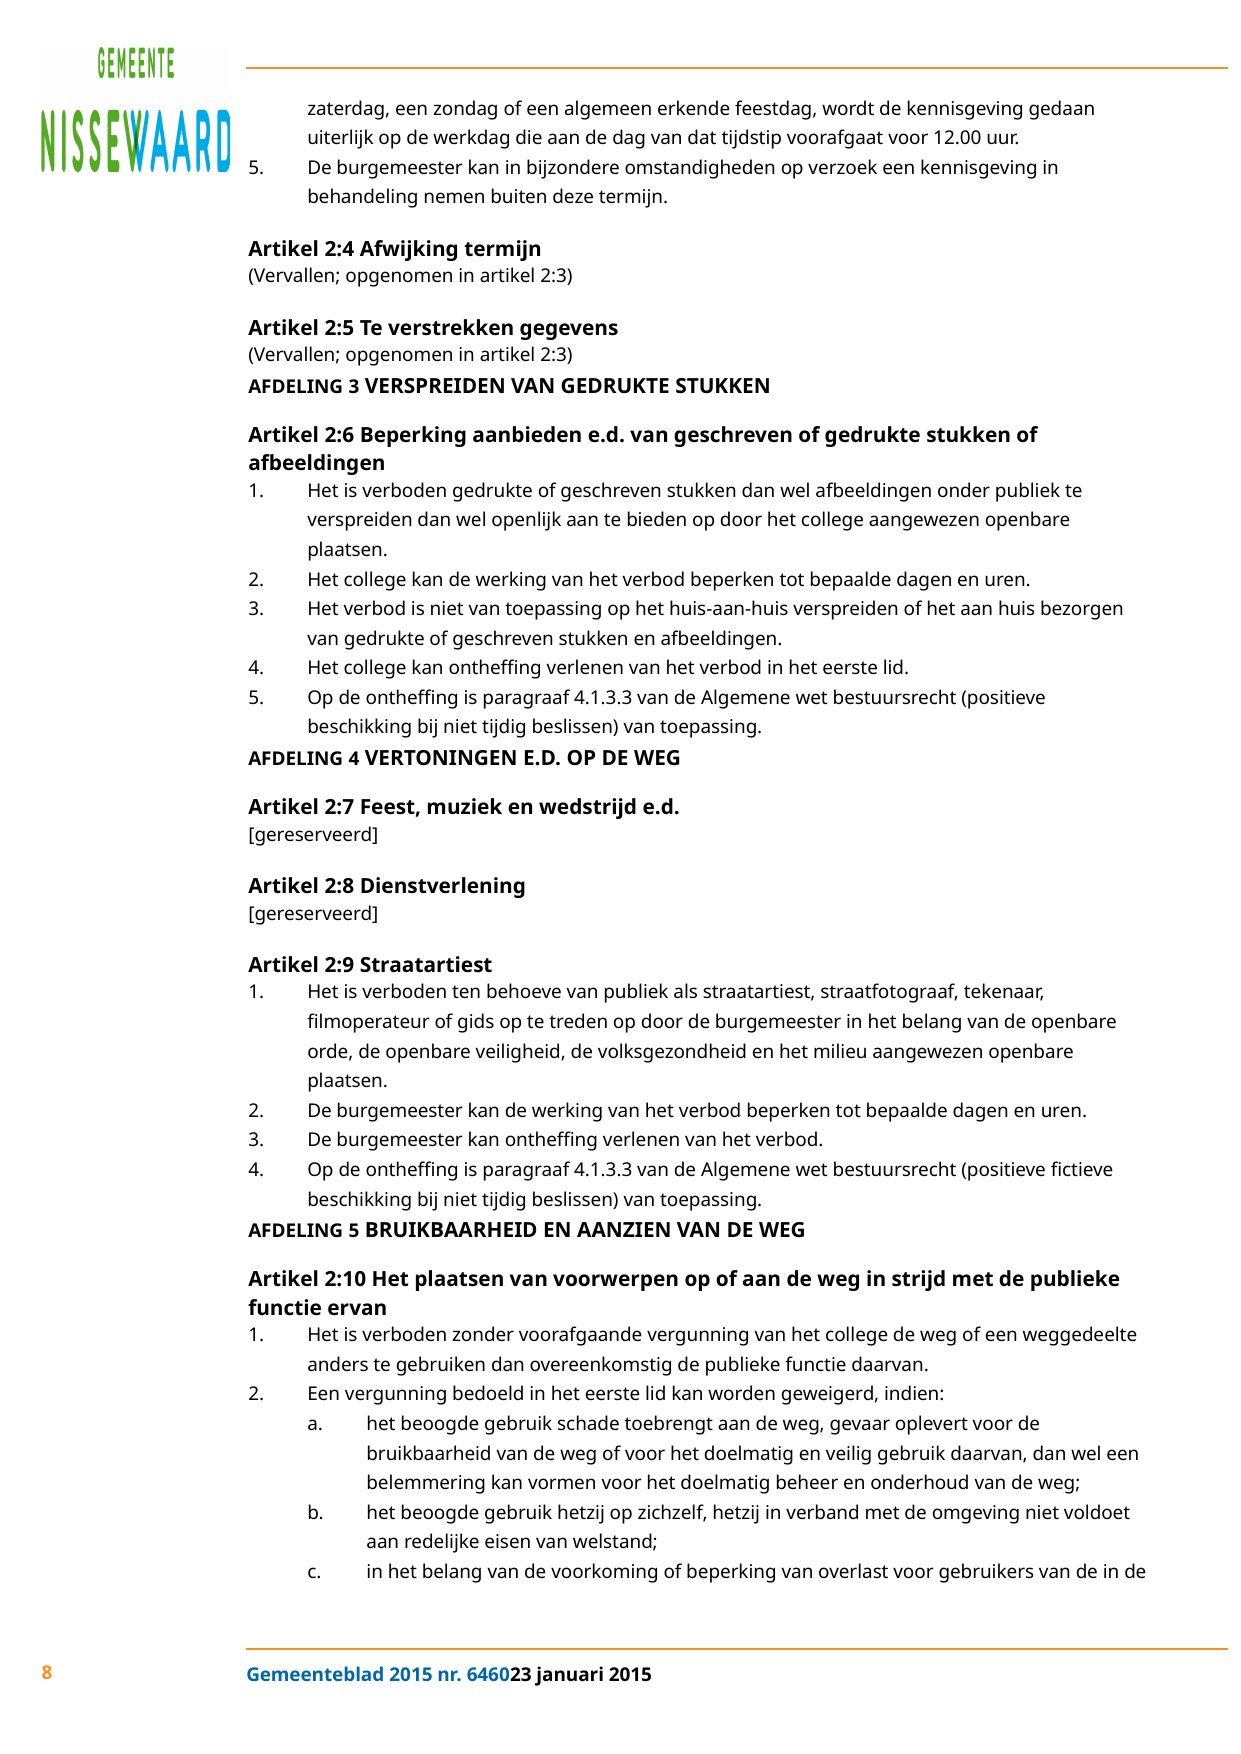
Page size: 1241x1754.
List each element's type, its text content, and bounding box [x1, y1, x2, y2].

picture [200, 151, 206, 172]
list Het college kan de werking van het verbod beperken tot bepaalde dagen en uren. [248, 566, 1152, 591]
text Artikel 2:8 Dienstverlening [248, 871, 1152, 900]
list Het is verboden ten behoeve van publiek als straatartiest, straatfotograaf, tekenaar, filmoperateur of gids op te treden op door de burgemeester in het belang van de openbare orde, de openbare veiligheid, de volksgezondheid en het milieu aangewezen openbare plaatsen. [248, 979, 1152, 1093]
text Artikel 2:6 Beperking aanbieden e.d. van geschreven of gedrukte stukken of afbeeldingen [248, 420, 1152, 477]
list zaterdag, een zondag of een algemeen erkende feestdag, wordt de kennisgeving gedaan uiterlijk op de werkdag die aan de dag van dat tijdstip voorafgaat voor 12.00 uur. [248, 95, 1152, 150]
picture [154, 157, 165, 172]
list Een vergunning bedoeld in het eerste lid kan worden geweigerd, indien: [248, 1381, 1152, 1406]
list het beoogde gebruik hetzij op zichzelf, hetzij in verband met de omgeving niet voldoet aan redelijke eisen van welstand; [307, 1499, 1152, 1554]
picture [41, 47, 231, 172]
text [gereserveerd] [248, 821, 1152, 847]
picture [201, 122, 206, 138]
picture [176, 157, 187, 172]
list Op de ontheffing is paragraaf 4.1.3.3 van de Algemene wet bestuursrecht (positieve fictieve beschikking bij niet tijdig beslissen) van toepassing. [248, 1156, 1152, 1211]
list De burgemeester kan de werking van het verbod beperken tot bepaalde dagen en uren. [248, 1097, 1152, 1123]
text AFDELING 3 VERSPREIDEN VAN GEDRUKTE STUKKEN [248, 371, 1152, 399]
list Het is verboden zonder voorafgaande vergunning van het college de weg of een weggedeelte anders te gebruiken dan overeenkomstig de publieke functie daarvan. [248, 1321, 1152, 1377]
text Artikel 2:4 Afwijking termijn [248, 234, 1152, 262]
text Artikel 2:7 Feest, muziek en wedstrijd e.d. [248, 792, 1152, 821]
text AFDELING 5 BRUIKBAARHEID EN AANZIEN VAN DE WEG [248, 1215, 1152, 1244]
list het beoogde gebruik schade toebrengt aan de weg, gevaar oplevert voor de bruikbaarheid van de weg of voor het doelmatig en veilig gebruik daarvan, dan wel een belemmering kan vormen voor het doelmatig beheer en onderhoud van de weg; [307, 1410, 1152, 1495]
text (Vervallen; opgenomen in artikel 2:3) [248, 341, 1152, 367]
text AFDELING 4 VERTONINGEN E.D. OP DE WEG [248, 743, 1152, 772]
text Artikel 2:9 Straatartiest [248, 950, 1152, 979]
text [gereserveerd] [248, 900, 1152, 926]
list Op de ontheffing is paragraaf 4.1.3.3 van de Algemene wet bestuursrecht (positieve beschikking bij niet tijdig beslissen) van toepassing. [248, 684, 1152, 739]
text (Vervallen; opgenomen in artikel 2:3) [248, 262, 1152, 288]
list in het belang van de voorkoming of beperking van overlast voor gebruikers van de in de [307, 1558, 1152, 1584]
list Het is verboden gedrukte of geschreven stukken dan wel afbeeldingen onder publiek te verspreiden dan wel openlijk aan te bieden op door het college aangewezen openbare plaatsen. [248, 477, 1152, 562]
list Het college kan ontheffing verlenen van het verbod in het eerste lid. [248, 654, 1152, 680]
text Artikel 2:5 Te verstrekken gegevens [248, 313, 1152, 341]
picture [222, 122, 227, 160]
text Artikel 2:10 Het plaatsen van voorwerpen op of aan de weg in strijd met de publieke functie ervan [248, 1264, 1152, 1321]
list De burgemeester kan in bijzondere omstandigheden op verzoek een kennisgeving in behandeling nemen buiten deze termijn. [248, 154, 1152, 209]
list De burgemeester kan ontheffing verlenen van het verbod. [248, 1127, 1152, 1152]
list Het verbod is niet van toepassing op het huis-aan-huis verspreiden of het aan huis bezorgen van gedrukte of geschreven stukken en afbeeldingen. [248, 595, 1152, 651]
